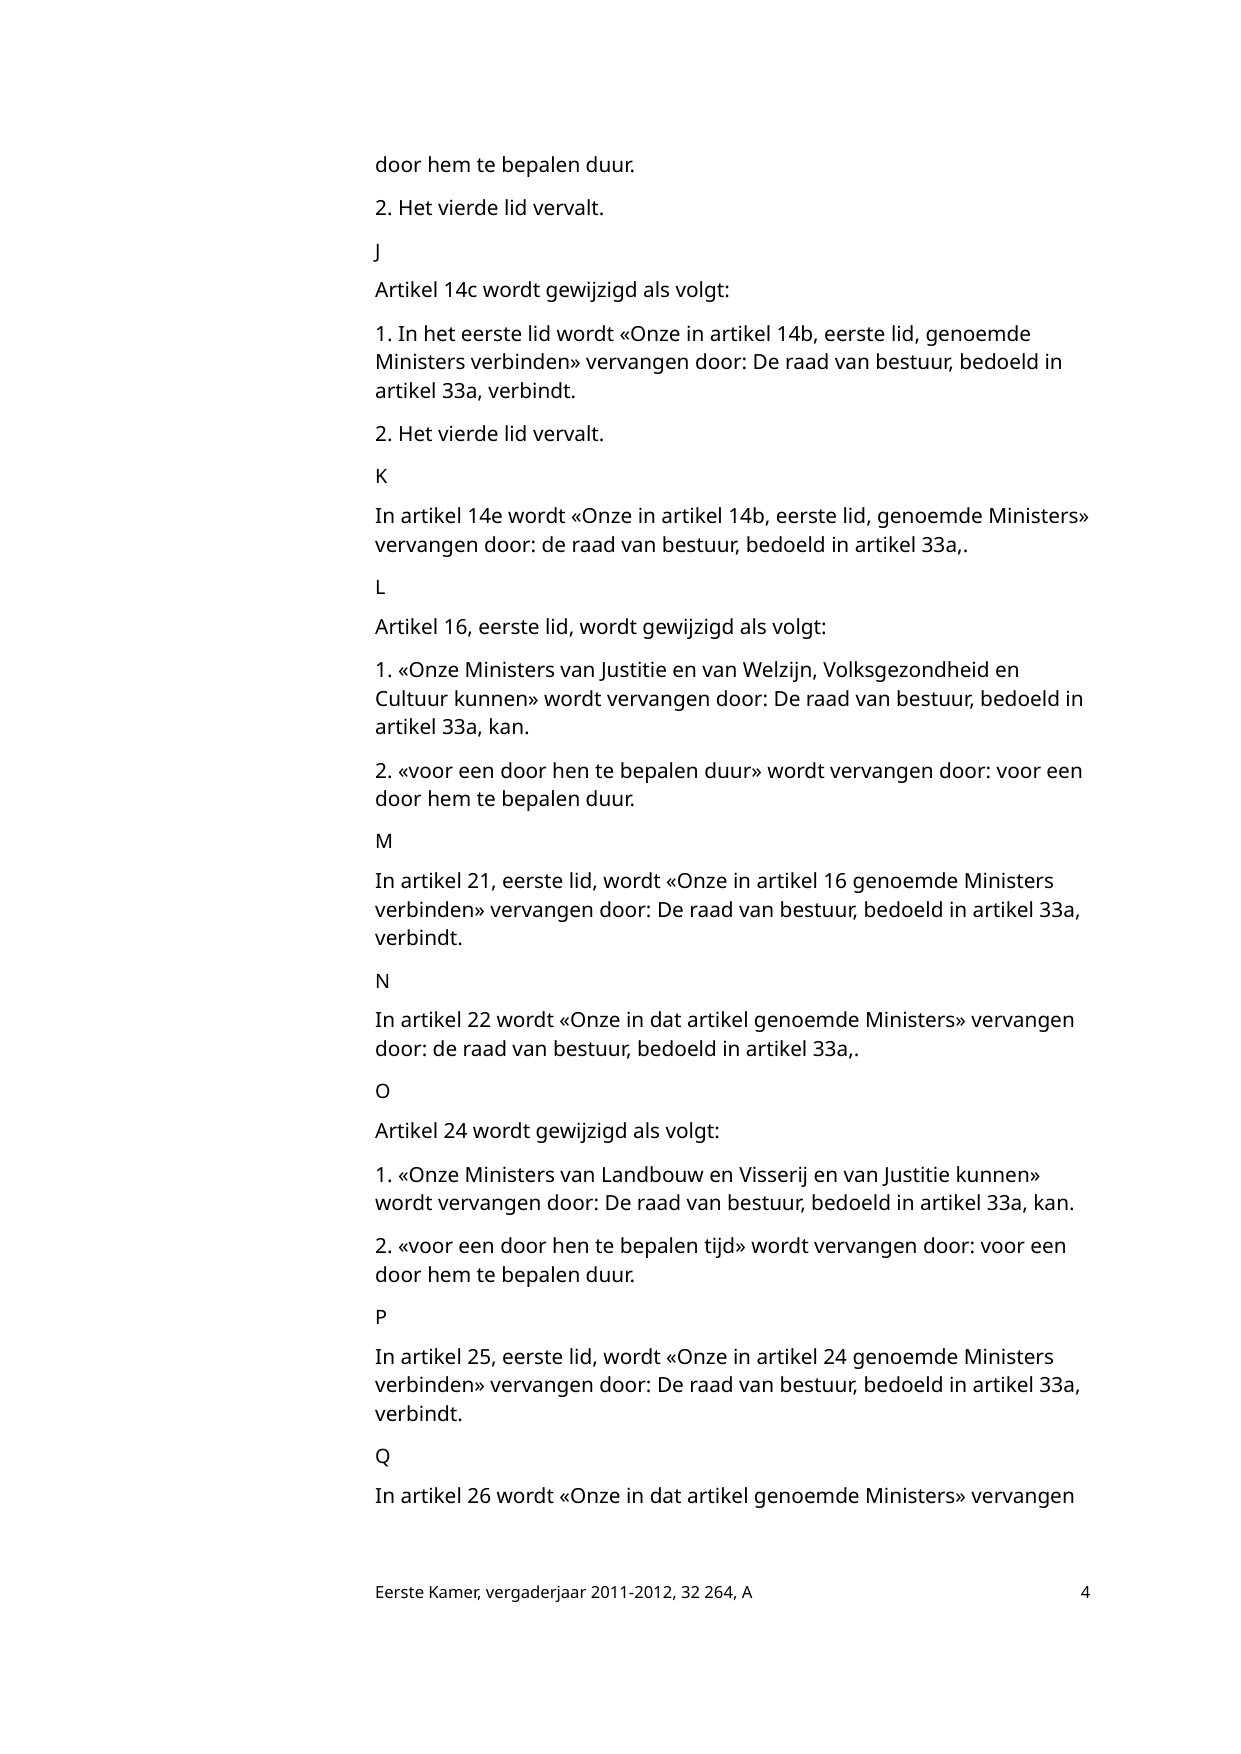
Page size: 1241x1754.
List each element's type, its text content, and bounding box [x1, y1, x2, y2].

text 2. «voor een door hen te bepalen duur» wordt vervangen door: voor een door hem te bepalen duur. [375, 756, 1090, 813]
text Artikel 16, eerste lid, wordt gewijzigd als volgt: [375, 612, 1090, 641]
text L [375, 573, 1090, 600]
text In artikel 22 wordt «Onze in dat artikel genoemde Ministers» vervangen door: de raad van bestuur, bedoeld in artikel 33a,. [375, 1006, 1090, 1062]
text 2. Het vierde lid vervalt. [375, 193, 1090, 222]
text 1. In het eerste lid wordt «Onze in artikel 14b, eerste lid, genoemde Ministers verbinden» vervangen door: De raad van bestuur, bedoeld in artikel 33a, verbindt. [375, 319, 1090, 404]
text Q [375, 1442, 1090, 1469]
text 2. «voor een door hen te bepalen tijd» wordt vervangen door: voor een door hem te bepalen duur. [375, 1232, 1090, 1288]
text In artikel 21, eerste lid, wordt «Onze in artikel 16 genoemde Ministers verbinden» vervangen door: De raad van bestuur, bedoeld in artikel 33a, verbindt. [375, 867, 1090, 952]
text 2. Het vierde lid vervalt. [375, 419, 1090, 448]
text Artikel 24 wordt gewijzigd als volgt: [375, 1116, 1090, 1145]
text K [375, 463, 1090, 490]
text door hem te bepalen duur. [375, 150, 1090, 178]
text N [375, 967, 1090, 994]
text In artikel 26 wordt «Onze in dat artikel genoemde Ministers» vervangen [375, 1481, 1090, 1510]
text Artikel 14c wordt gewijzigd als volgt: [375, 276, 1090, 304]
text 1. «Onze Ministers van Justitie en van Welzijn, Volksgezondheid en Cultuur kunnen» wordt vervangen door: De raad van bestuur, bedoeld in artikel 33a, kan. [375, 656, 1090, 741]
text P [375, 1303, 1090, 1330]
text In artikel 14e wordt «Onze in artikel 14b, eerste lid, genoemde Ministers» vervangen door: de raad van bestuur, bedoeld in artikel 33a,. [375, 502, 1090, 558]
text 1. «Onze Ministers van Landbouw en Visserij en van Justitie kunnen» wordt vervangen door: De raad van bestuur, bedoeld in artikel 33a, kan. [375, 1160, 1090, 1217]
text In artikel 25, eerste lid, wordt «Onze in artikel 24 genoemde Ministers verbinden» vervangen door: De raad van bestuur, bedoeld in artikel 33a, verbindt. [375, 1342, 1090, 1427]
text O [375, 1077, 1090, 1104]
text M [375, 828, 1090, 855]
text J [375, 237, 1090, 264]
